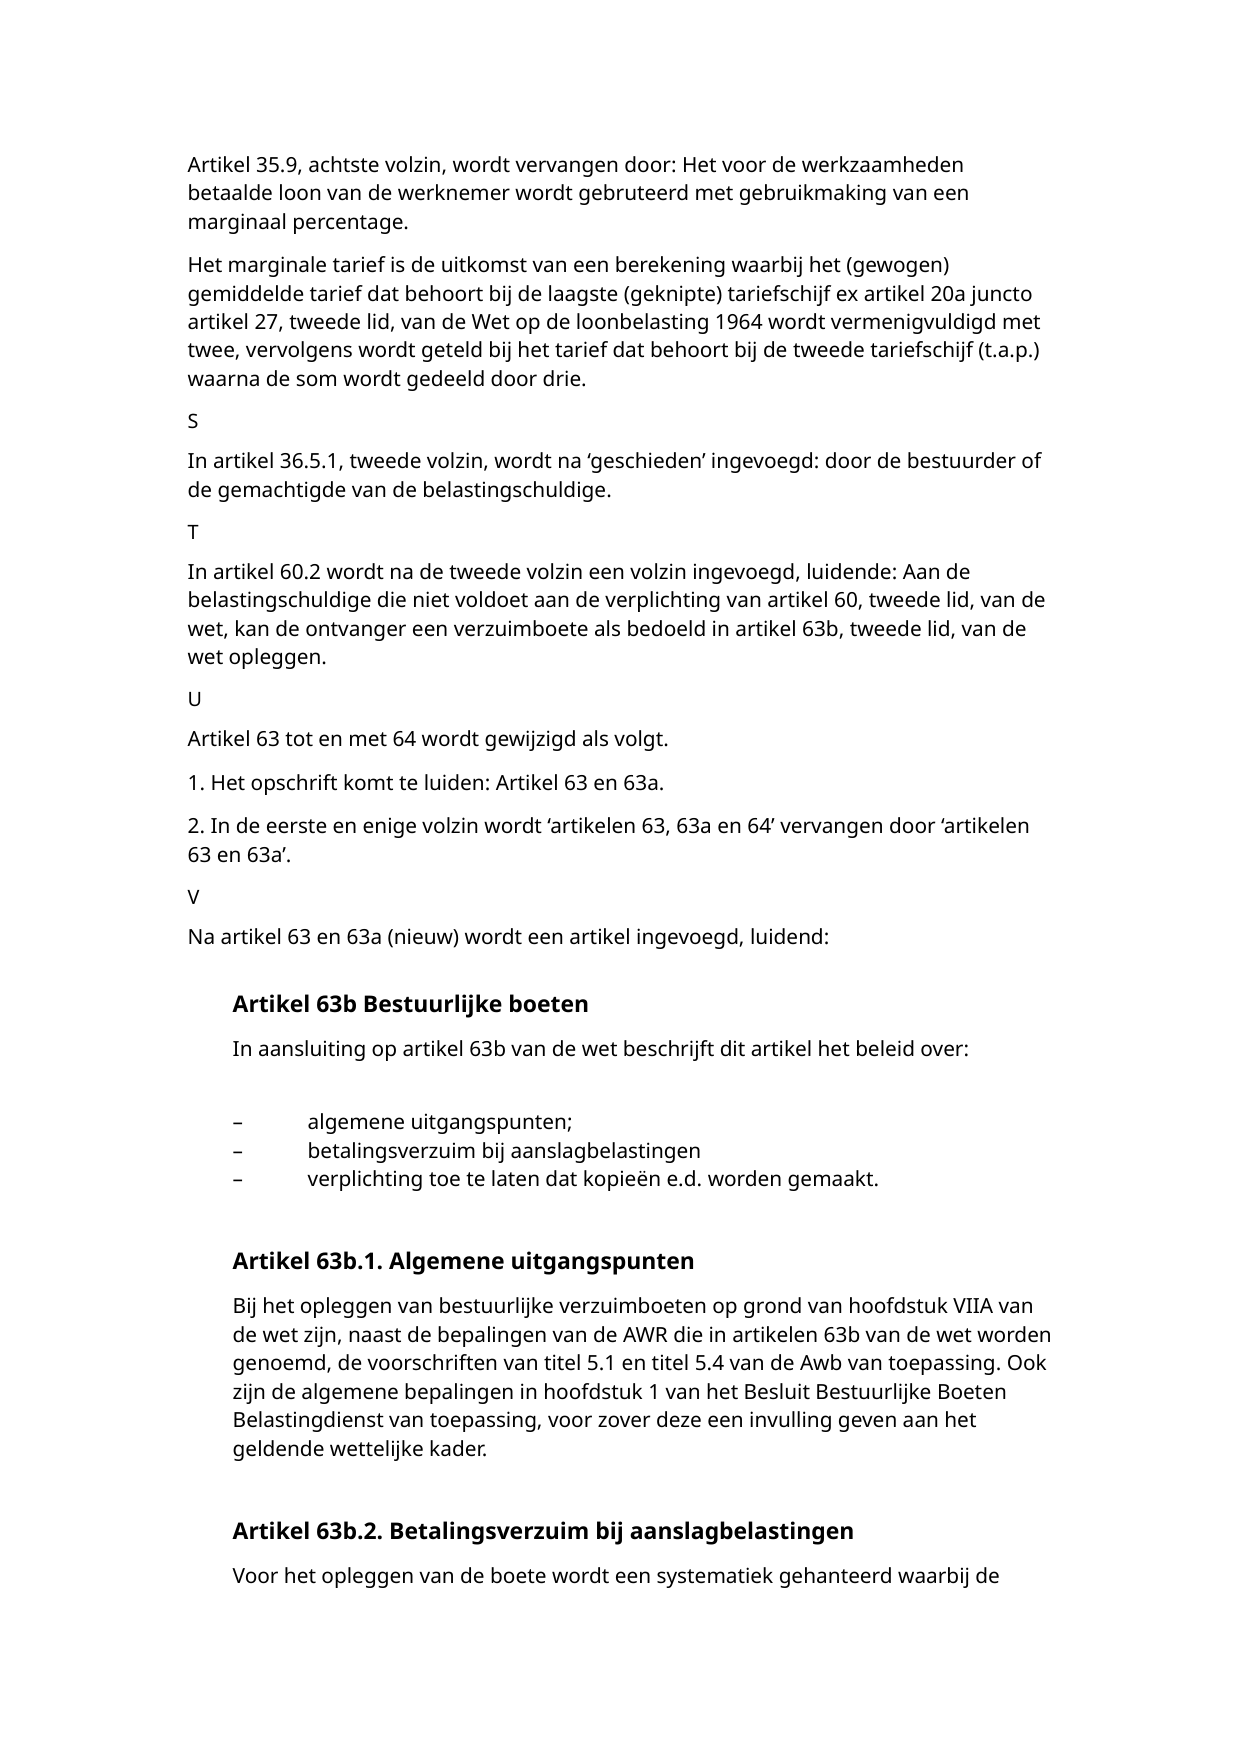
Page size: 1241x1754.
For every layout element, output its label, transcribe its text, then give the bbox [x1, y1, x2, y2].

text In artikel 36.5.1, tweede volzin, wordt na ‘geschieden’ ingevoegd: door de bestuurder of de gemachtigde van de belastingschuldige. [187, 446, 1053, 503]
text Bij het opleggen van bestuurlijke verzuimboeten op grond van hoofdstuk VIIA van de wet zijn, naast de bepalingen van de AWR die in artikelen 63b van de wet worden genoemd, de voorschriften van titel 5.1 en titel 5.4 van de Awb van toepassing. Ook zijn de algemene bepalingen in hoofdstuk 1 van het Besluit Bestuurlijke Boeten Belastingdienst van toepassing, voor zover deze een invulling geven aan het geldende wettelijke kader. [232, 1292, 1053, 1462]
text In aansluiting op artikel 63b van de wet beschrijft dit artikel het beleid over: [232, 1034, 1053, 1062]
text Voor het opleggen van de boete wordt een systematiek gehanteerd waarbij de [232, 1561, 1053, 1589]
subtitle Artikel 63b.2. Betalingsverzuim bij aanslagbelastingen [232, 1515, 1053, 1546]
text 1. Het opschrift komt te luiden: Artikel 63 en 63a. [187, 768, 1053, 796]
list betalingsverzuim bij aanslagbelastingen [232, 1136, 1053, 1164]
text 2. In de eerste en enige volzin wordt ‘artikelen 63, 63a en 64’ vervangen door ‘artikelen 63 en 63a’. [187, 811, 1053, 868]
text In artikel 60.2 wordt na de tweede volzin een volzin ingevoegd, luidende: Aan de belastingschuldige die niet voldoet aan de verplichting van artikel 60, tweede lid, van de wet, kan de ontvanger een verzuimboete als bedoeld in artikel 63b, tweede lid, van de wet opleggen. [187, 557, 1053, 671]
text Het marginale tarief is de uitkomst van een berekening waarbij het (gewogen) gemiddelde tarief dat behoort bij de laagste (geknipte) tariefschijf ex artikel 20a juncto artikel 27, tweede lid, van de Wet op de loonbelasting 1964 wordt vermenigvuldigd met twee, vervolgens wordt geteld bij het tarief dat behoort bij de tweede tariefschijf (t.a.p.) waarna de som wordt gedeeld door drie. [187, 250, 1053, 392]
subtitle Artikel 63b.1. Algemene uitgangspunten [232, 1245, 1053, 1277]
text Artikel 35.9, achtste volzin, wordt vervangen door: Het voor de werkzaamheden betaalde loon van de werknemer wordt gebruteerd met gebruikmaking van een marginaal percentage. [187, 150, 1053, 235]
text Na artikel 63 en 63a (nieuw) wordt een artikel ingevoegd, luidend: [187, 922, 1053, 950]
list verplichting toe te laten dat kopieën e.d. worden gemaakt. [232, 1164, 1053, 1193]
list algemene uitgangspunten; [232, 1107, 1053, 1136]
text U [187, 686, 1053, 713]
text Artikel 63 tot en met 64 wordt gewijzigd als volgt. [187, 724, 1053, 753]
text S [187, 407, 1053, 434]
text V [187, 883, 1053, 910]
subtitle Artikel 63b Bestuurlijke boeten [232, 988, 1053, 1019]
text T [187, 518, 1053, 545]
